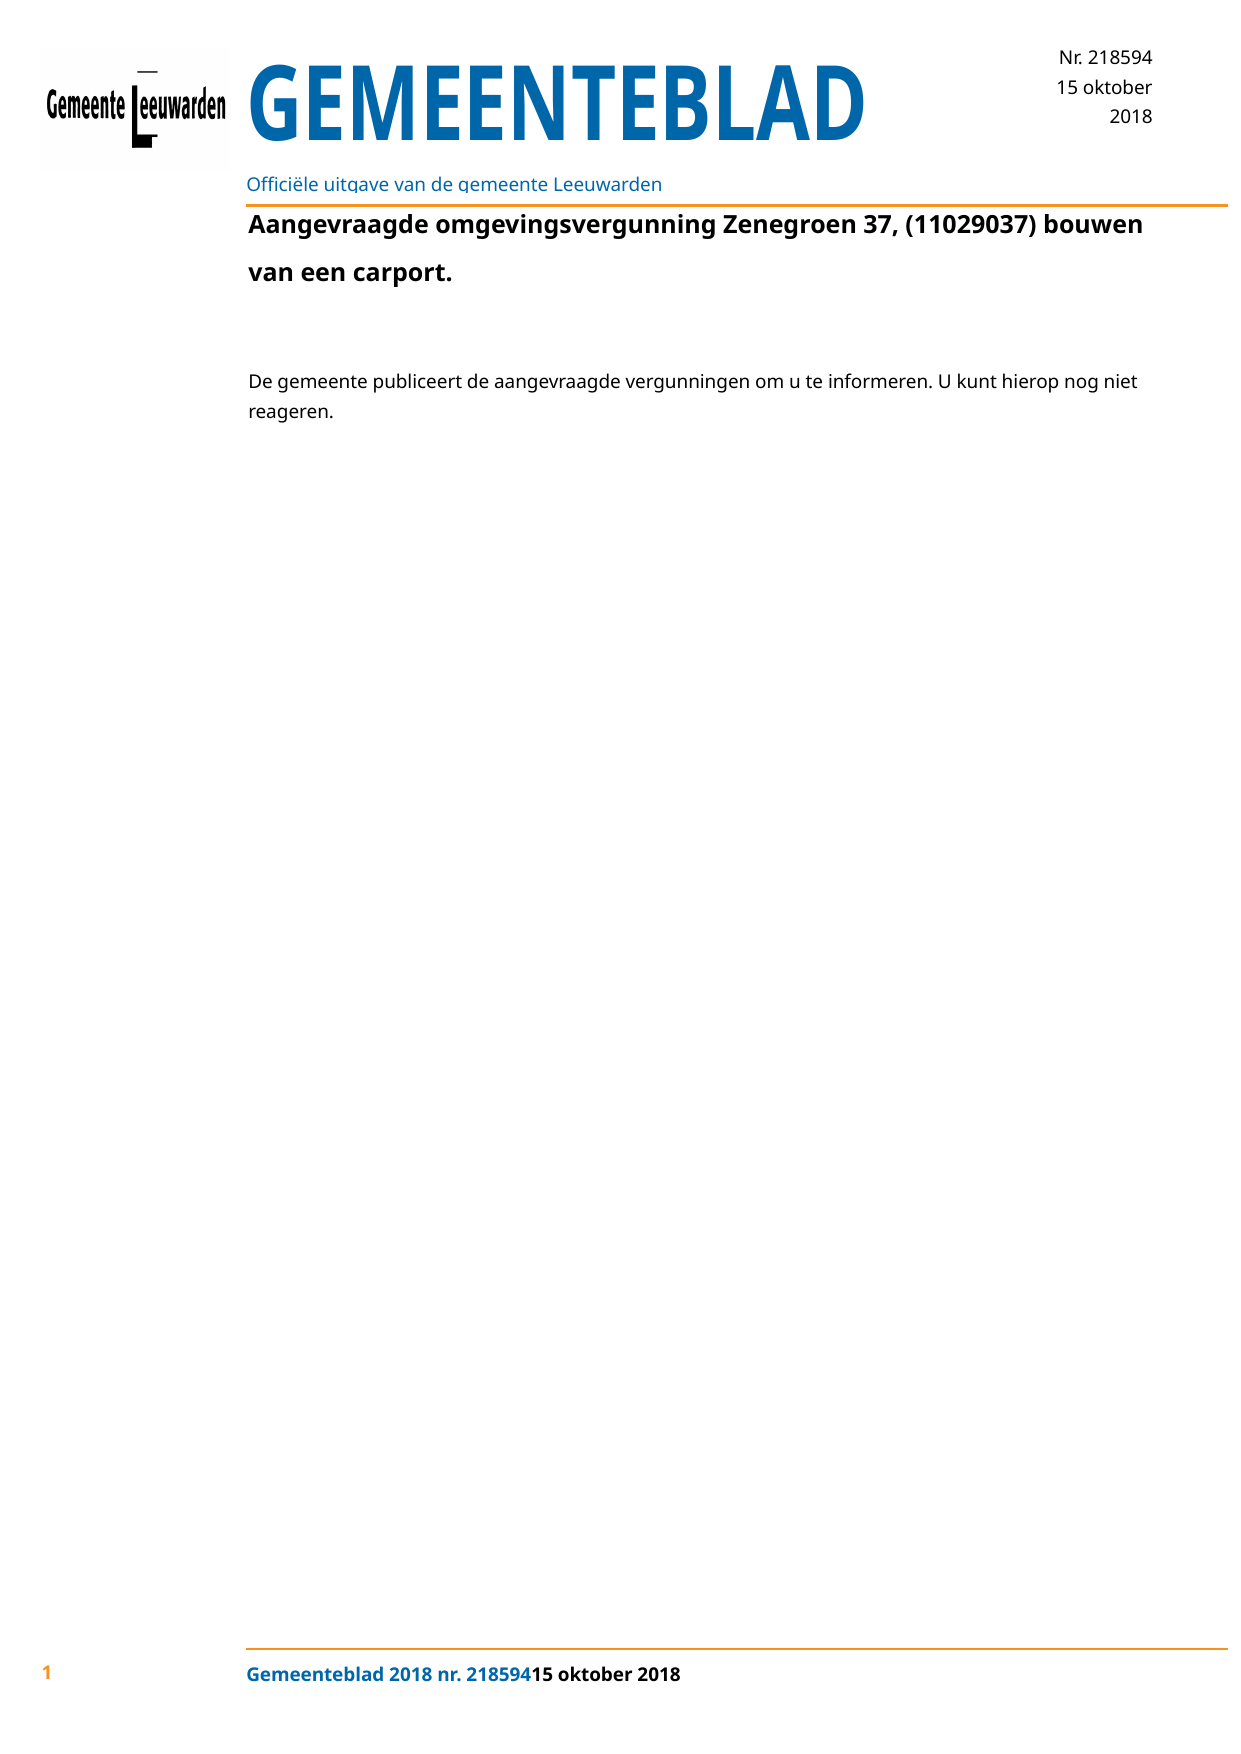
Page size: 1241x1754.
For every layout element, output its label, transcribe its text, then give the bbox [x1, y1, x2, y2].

picture [41, 47, 231, 172]
text Aangevraagde omgevingsvergunning Zenegroen 37, (11029037) bouwen van een carport. [248, 207, 1152, 288]
text De gemeente publiceert de aangevraagde vergunningen om u te informeren. U kunt hierop nog niet reageren. [248, 368, 1152, 424]
